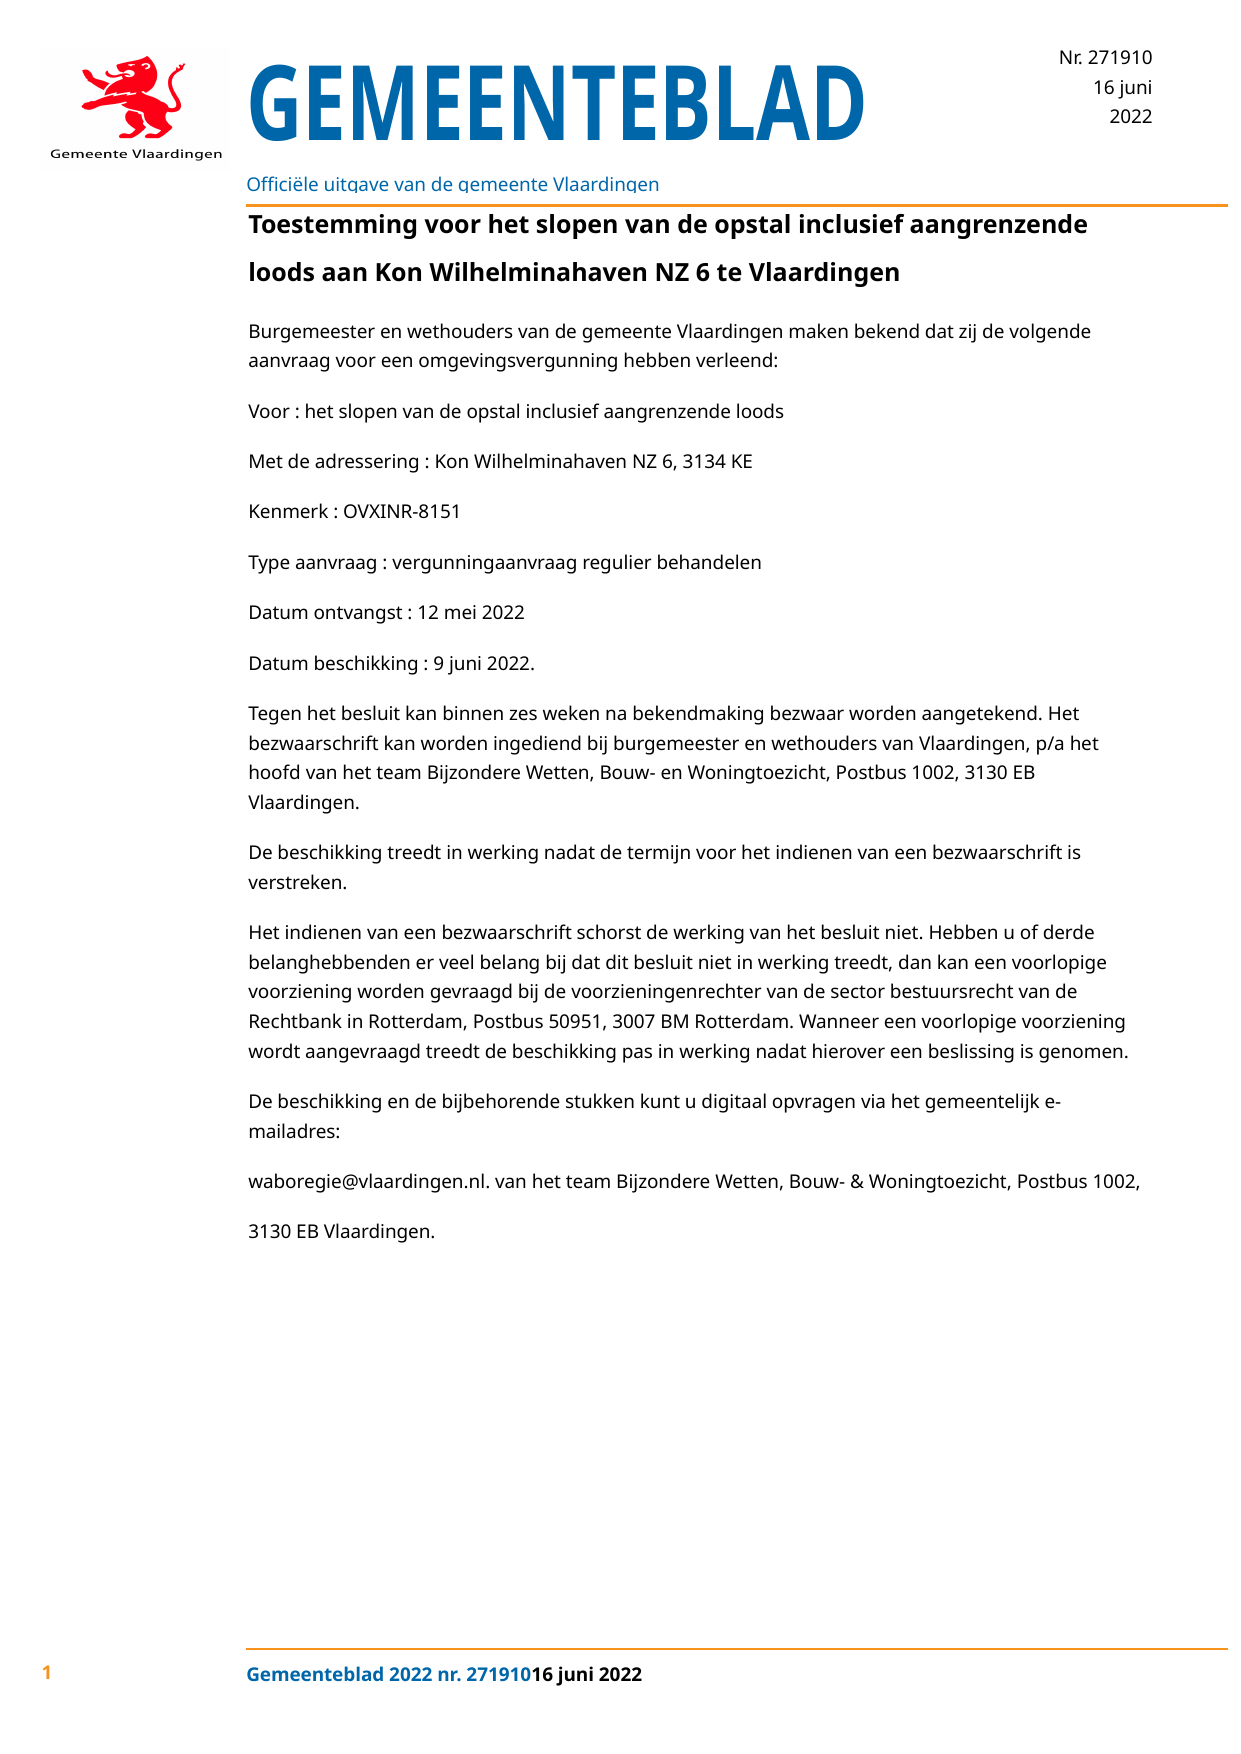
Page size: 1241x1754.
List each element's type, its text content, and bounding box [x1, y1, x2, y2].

text 3130 EB Vlaardingen. [248, 1219, 1152, 1244]
text waboregie@vlaardingen.nl. van het team Bijzondere Wetten, Bouw- & Woningtoezicht, Postbus 1002, [248, 1168, 1152, 1194]
text Tegen het besluit kan binnen zes weken na bekendmaking bezwaar worden aangetekend. Het bezwaarschrift kan worden ingediend bij burgemeester en wethouders van Vlaardingen, p/a het hoofd van het team Bijzondere Wetten, Bouw- en Woningtoezicht, Postbus 1002, 3130 EB Vlaardingen. [248, 700, 1152, 815]
text Type aanvraag : vergunningaanvraag regulier behandelen [248, 549, 1152, 575]
text Toestemming voor het slopen van de opstal inclusief aangrenzende loods aan Kon Wilhelminahaven NZ 6 te Vlaardingen [248, 207, 1152, 288]
text Voor : het slopen van de opstal inclusief aangrenzende loods [248, 398, 1152, 424]
text De beschikking en de bijbehorende stukken kunt u digitaal opvragen via het gemeentelijk e-mailadres: [248, 1088, 1152, 1144]
text De beschikking treedt in werking nadat de termijn voor het indienen van een bezwaarschrift is verstreken. [248, 839, 1152, 895]
text Burgemeester en wethouders van de gemeente Vlaardingen maken bekend dat zij de volgende aanvraag voor een omgevingsvergunning hebben verleend: [248, 318, 1152, 373]
text Met de adressering : Kon Wilhelminahaven NZ 6, 3134 KE [248, 448, 1152, 474]
picture [41, 47, 231, 172]
text Datum ontvangst : 12 mei 2022 [248, 599, 1152, 625]
text Datum beschikking : 9 juni 2022. [248, 650, 1152, 676]
text Kenmerk : OVXINR-8151 [248, 499, 1152, 524]
text Het indienen van een bezwaarschrift schorst de werking van het besluit niet. Hebben u of derde belanghebbenden er veel belang bij dat dit besluit niet in werking treedt, dan kan een voorlopige voorziening worden gevraagd bij de voorzieningenrechter van de sector bestuursrecht van de Rechtbank in Rotterdam, Postbus 50951, 3007 BM Rotterdam. Wanneer een voorlopige voorziening wordt aangevraagd treedt de beschikking pas in werking nadat hierover een beslissing is genomen. [248, 919, 1152, 1064]
